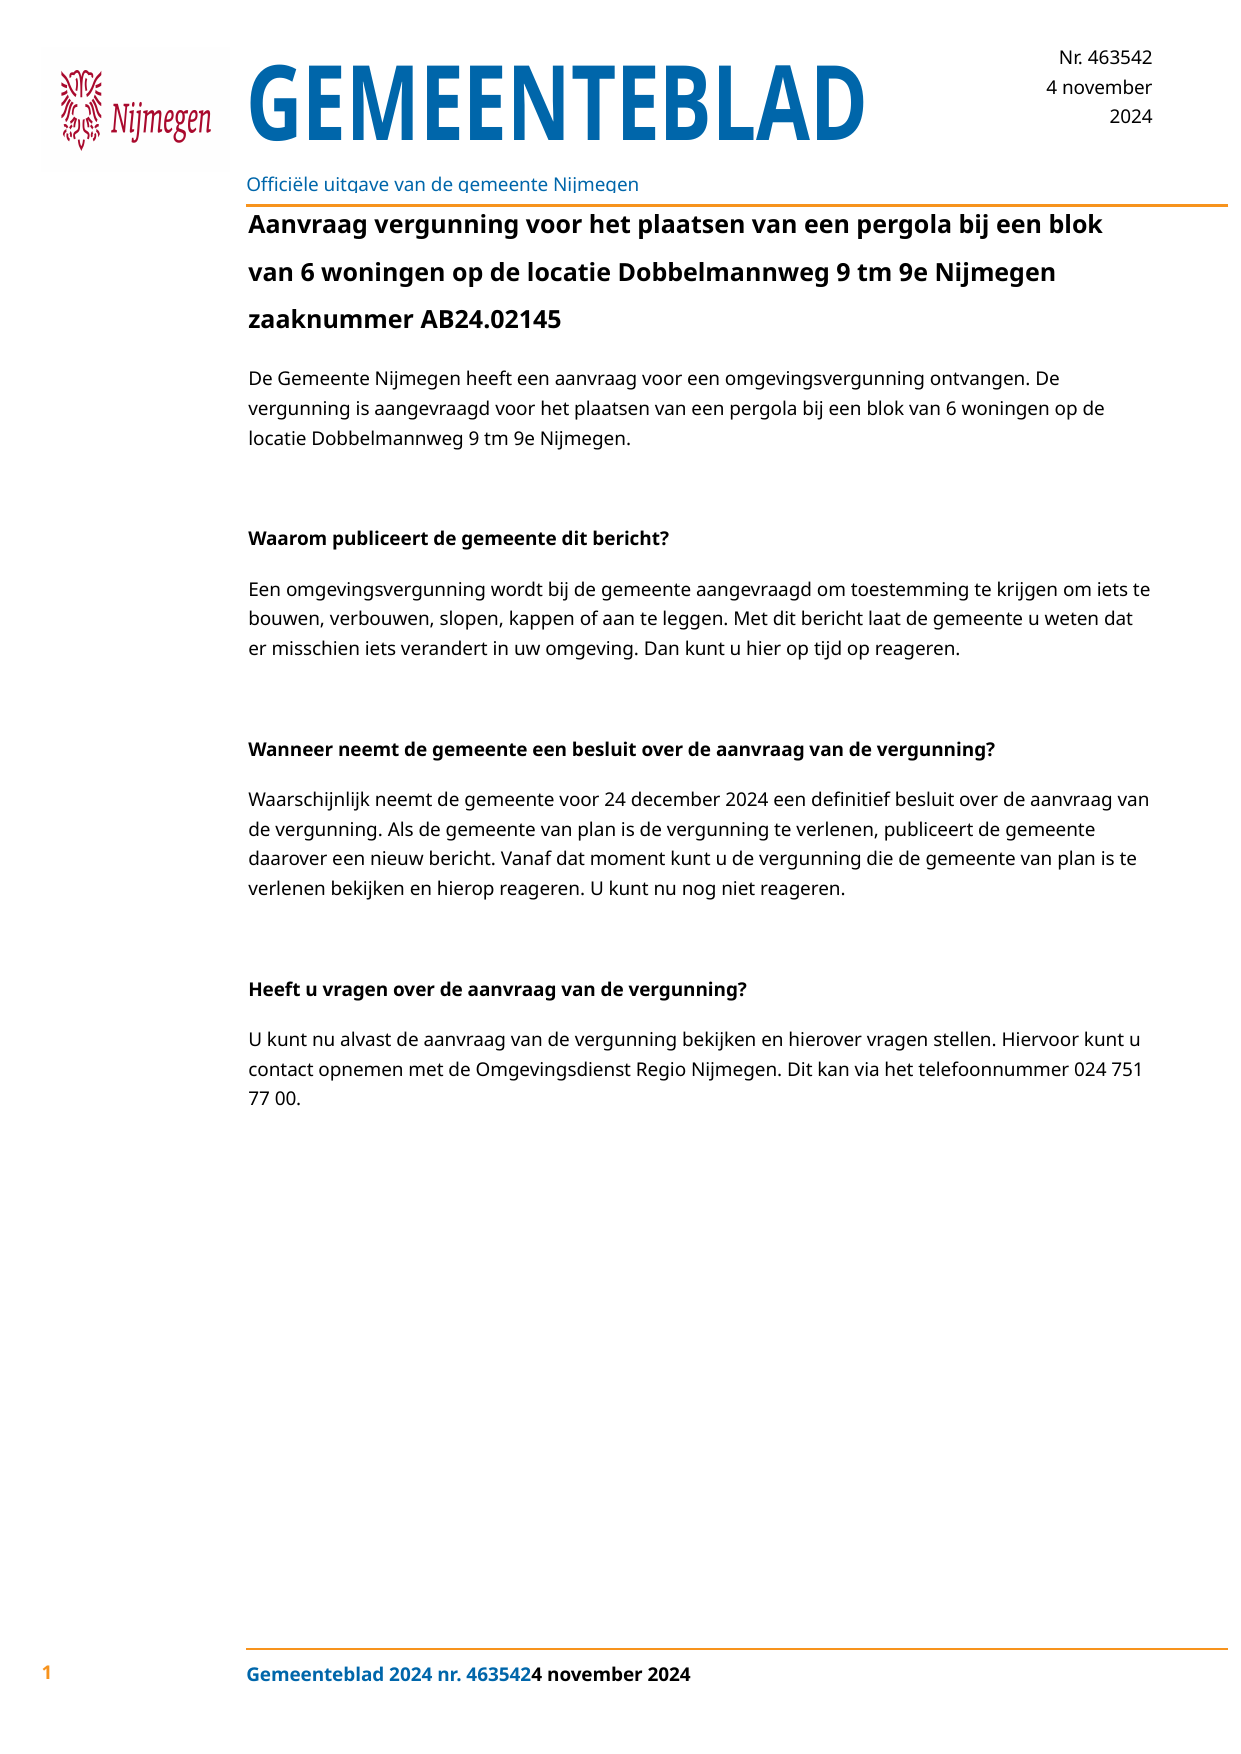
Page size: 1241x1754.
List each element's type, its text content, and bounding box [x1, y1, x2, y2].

text De Gemeente Nijmegen heeft een aanvraag voor een omgevingsvergunning ontvangen. De vergunning is aangevraagd voor het plaatsen van een pergola bij een blok van 6 woningen op de locatie Dobbelmannweg 9 tm 9e Nijmegen. [248, 366, 1152, 450]
text U kunt nu alvast de aanvraag van de vergunning bekijken en hierover vragen stellen. Hiervoor kunt u contact opnemen met de Omgevingsdienst Regio Nijmegen. Dit kan via het telefoonnummer 024 751 77 00. [248, 1026, 1152, 1111]
text Wanneer neemt de gemeente een besluit over de aanvraag van de vergunning? [248, 736, 1152, 762]
picture [41, 47, 231, 172]
text Een omgevingsvergunning wordt bij de gemeente aangevraagd om toestemming te krijgen om iets te bouwen, verbouwen, slopen, kappen of aan te leggen. Met dit bericht laat de gemeente u weten dat er misschien iets verandert in uw omgeving. Dan kunt u hier op tijd op reageren. [248, 576, 1152, 661]
text Waarom publiceert de gemeente dit bericht? [248, 526, 1152, 551]
text Waarschijnlijk neemt de gemeente voor 24 december 2024 een definitief besluit over de aanvraag van de vergunning. Als de gemeente van plan is de vergunning te verlenen, publiceert de gemeente daarover een nieuw bericht. Vanaf dat moment kunt u de vergunning die de gemeente van plan is te verlenen bekijken en hierop reageren. U kunt nu nog niet reageren. [248, 786, 1152, 901]
text Heeft u vragen over de aanvraag van de vergunning? [248, 976, 1152, 1002]
text Aanvraag vergunning voor het plaatsen van een pergola bij een blok van 6 woningen op de locatie Dobbelmannweg 9 tm 9e Nijmegen zaaknummer AB24.02145 [248, 207, 1152, 336]
